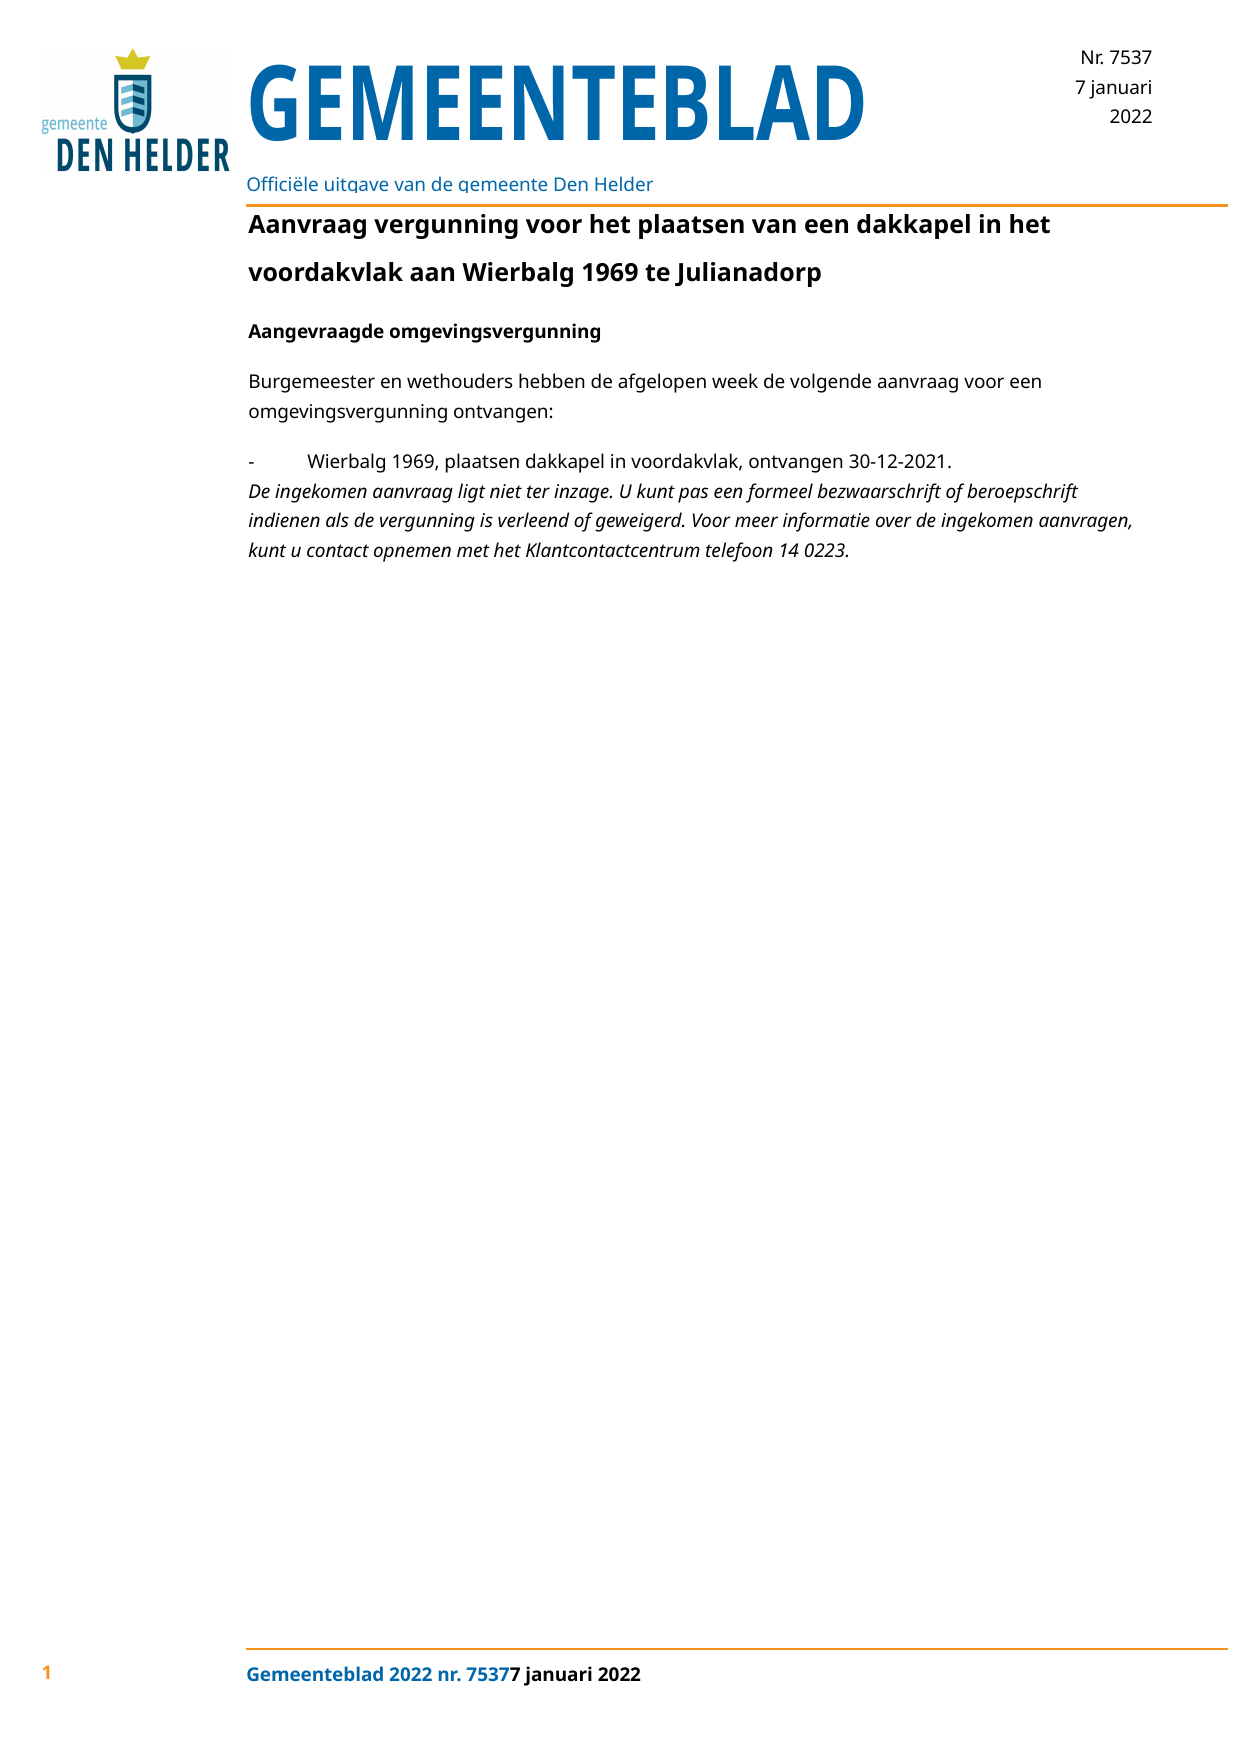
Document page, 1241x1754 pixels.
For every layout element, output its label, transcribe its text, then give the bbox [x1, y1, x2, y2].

picture [41, 47, 231, 172]
picture [182, 144, 187, 165]
list Wierbalg 1969, plaatsen dakkapel in voordakvlak, ontvangen 30-12-2021. [248, 448, 1152, 474]
picture [130, 157, 135, 172]
text Aangevraagde omgevingsvergunning [248, 318, 1152, 344]
text Burgemeester en wethouders hebben de afgelopen week de volgende aanvraag voor een omgevingsvergunning ontvangen: [248, 368, 1152, 424]
text Aanvraag vergunning voor het plaatsen van een dakkapel in het voordakvlak aan Wierbalg 1969 te Julianadorp [248, 207, 1152, 288]
picture [63, 144, 68, 165]
text De ingekomen aanvraag ligt niet ter inzage. U kunt pas een formeel bezwaarschrift of beroepschrift indienen als de vergunning is verleend of geweigerd. Voor meer informatie over de ingekomen aanvragen, kunt u contact opnemen met het Klantcontactcentrum telefoon 14 0223. [248, 478, 1152, 563]
picture [220, 160, 224, 172]
picture [100, 154, 106, 172]
